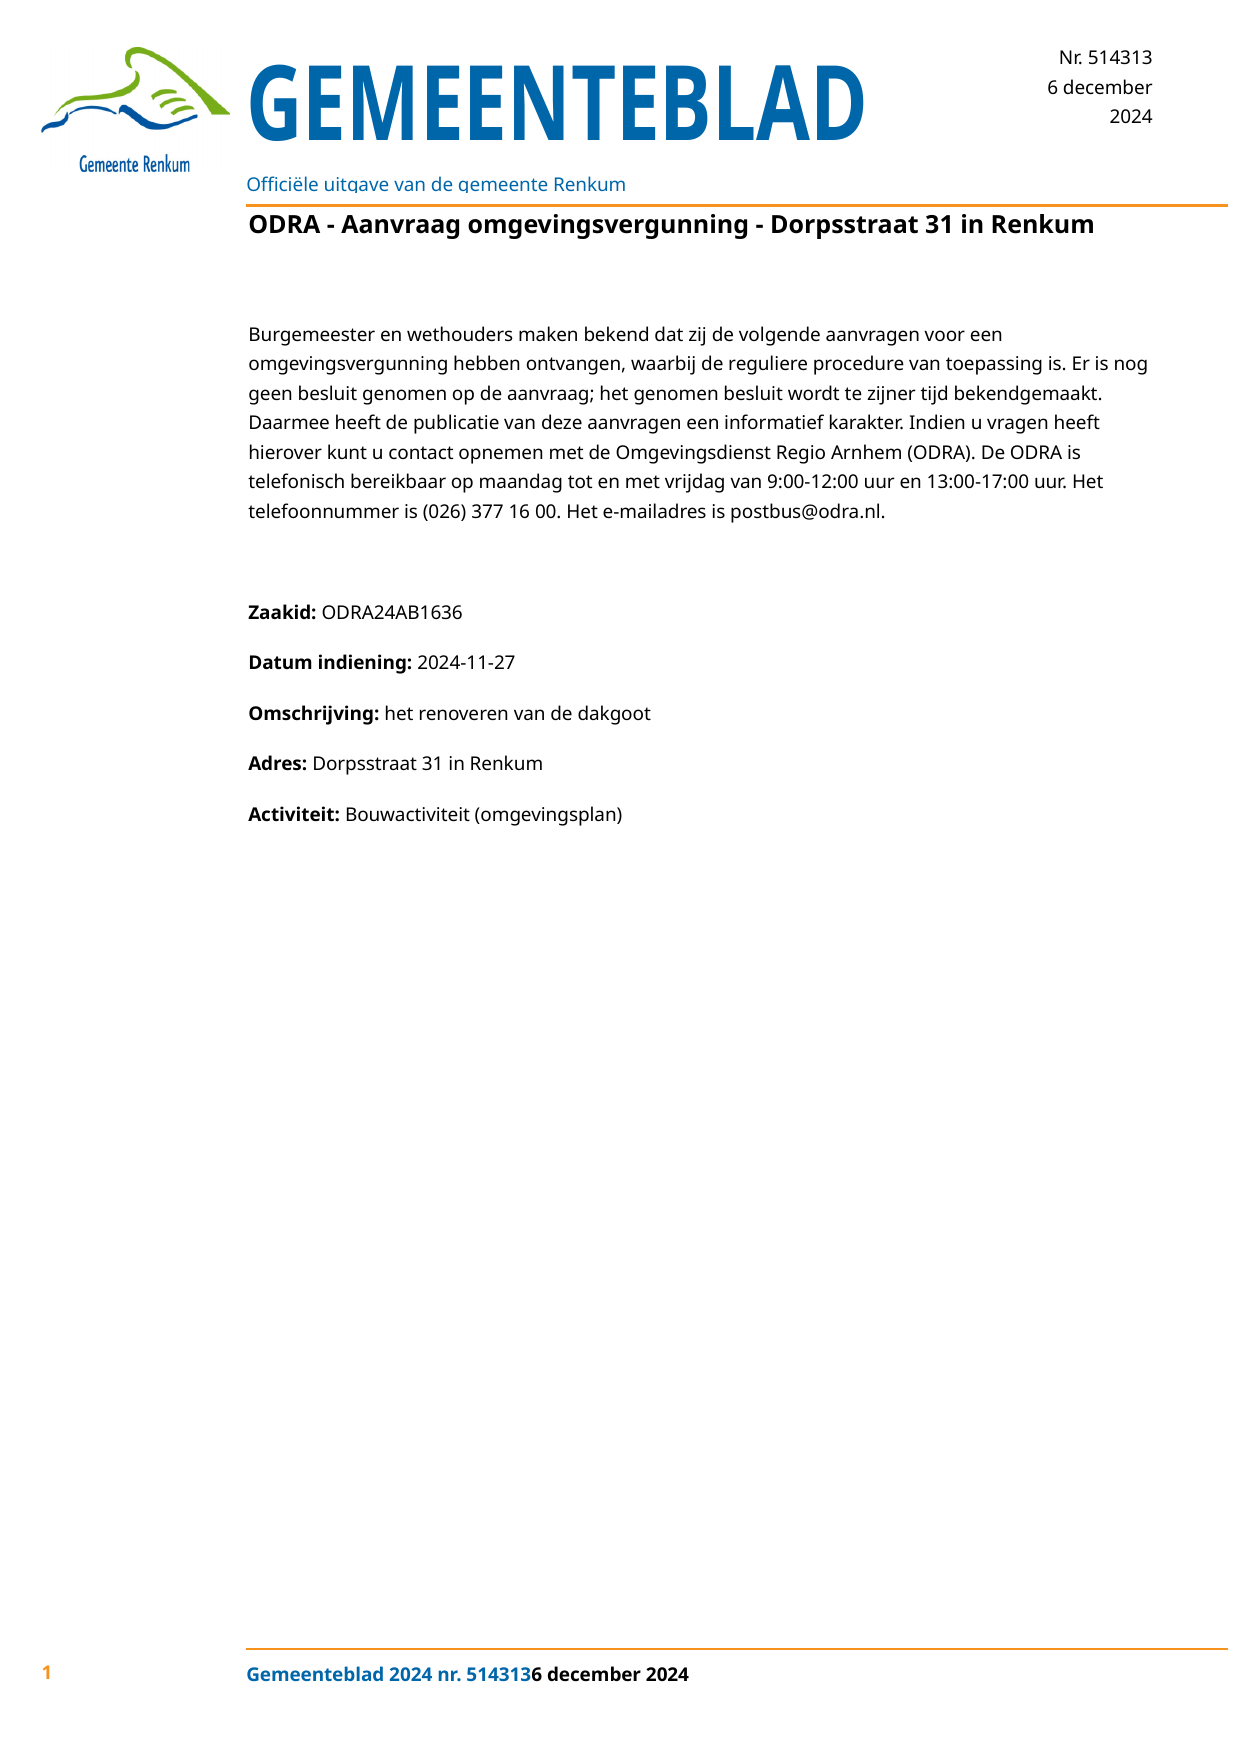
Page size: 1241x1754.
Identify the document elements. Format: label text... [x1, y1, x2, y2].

text Datum indiening: 2024-11-27 [248, 649, 1152, 675]
text Zaakid: ODRA24AB1636 [248, 599, 1152, 625]
text Activiteit: Bouwactiviteit (omgevingsplan) [248, 801, 1152, 826]
text Omschrijving: het renoveren van de dakgoot [248, 700, 1152, 726]
picture [41, 47, 231, 172]
text Burgemeester en wethouders maken bekend dat zij de volgende aanvragen voor een omgevingsvergunning hebben ontvangen, waarbij de reguliere procedure van toepassing is. Er is nog geen besluit genomen op de aanvraag; het genomen besluit wordt te zijner tijd bekendgemaakt. Daarmee heeft de publicatie van deze aanvragen een informatief karakter. Indien u vragen heeft hierover kunt u contact opnemen met de Omgevingsdienst Regio Arnhem (ODRA). De ODRA is telefonisch bereikbaar op maandag tot en met vrijdag van 9:00-12:00 uur en 13:00-17:00 uur. Het telefoonnummer is (026) 377 16 00. Het e-mailadres is postbus@odra.nl. [248, 321, 1152, 524]
text Adres: Dorpsstraat 31 in Renkum [248, 750, 1152, 776]
text ODRA - Aanvraag omgevingsvergunning - Dorpsstraat 31 in Renkum [248, 207, 1152, 241]
